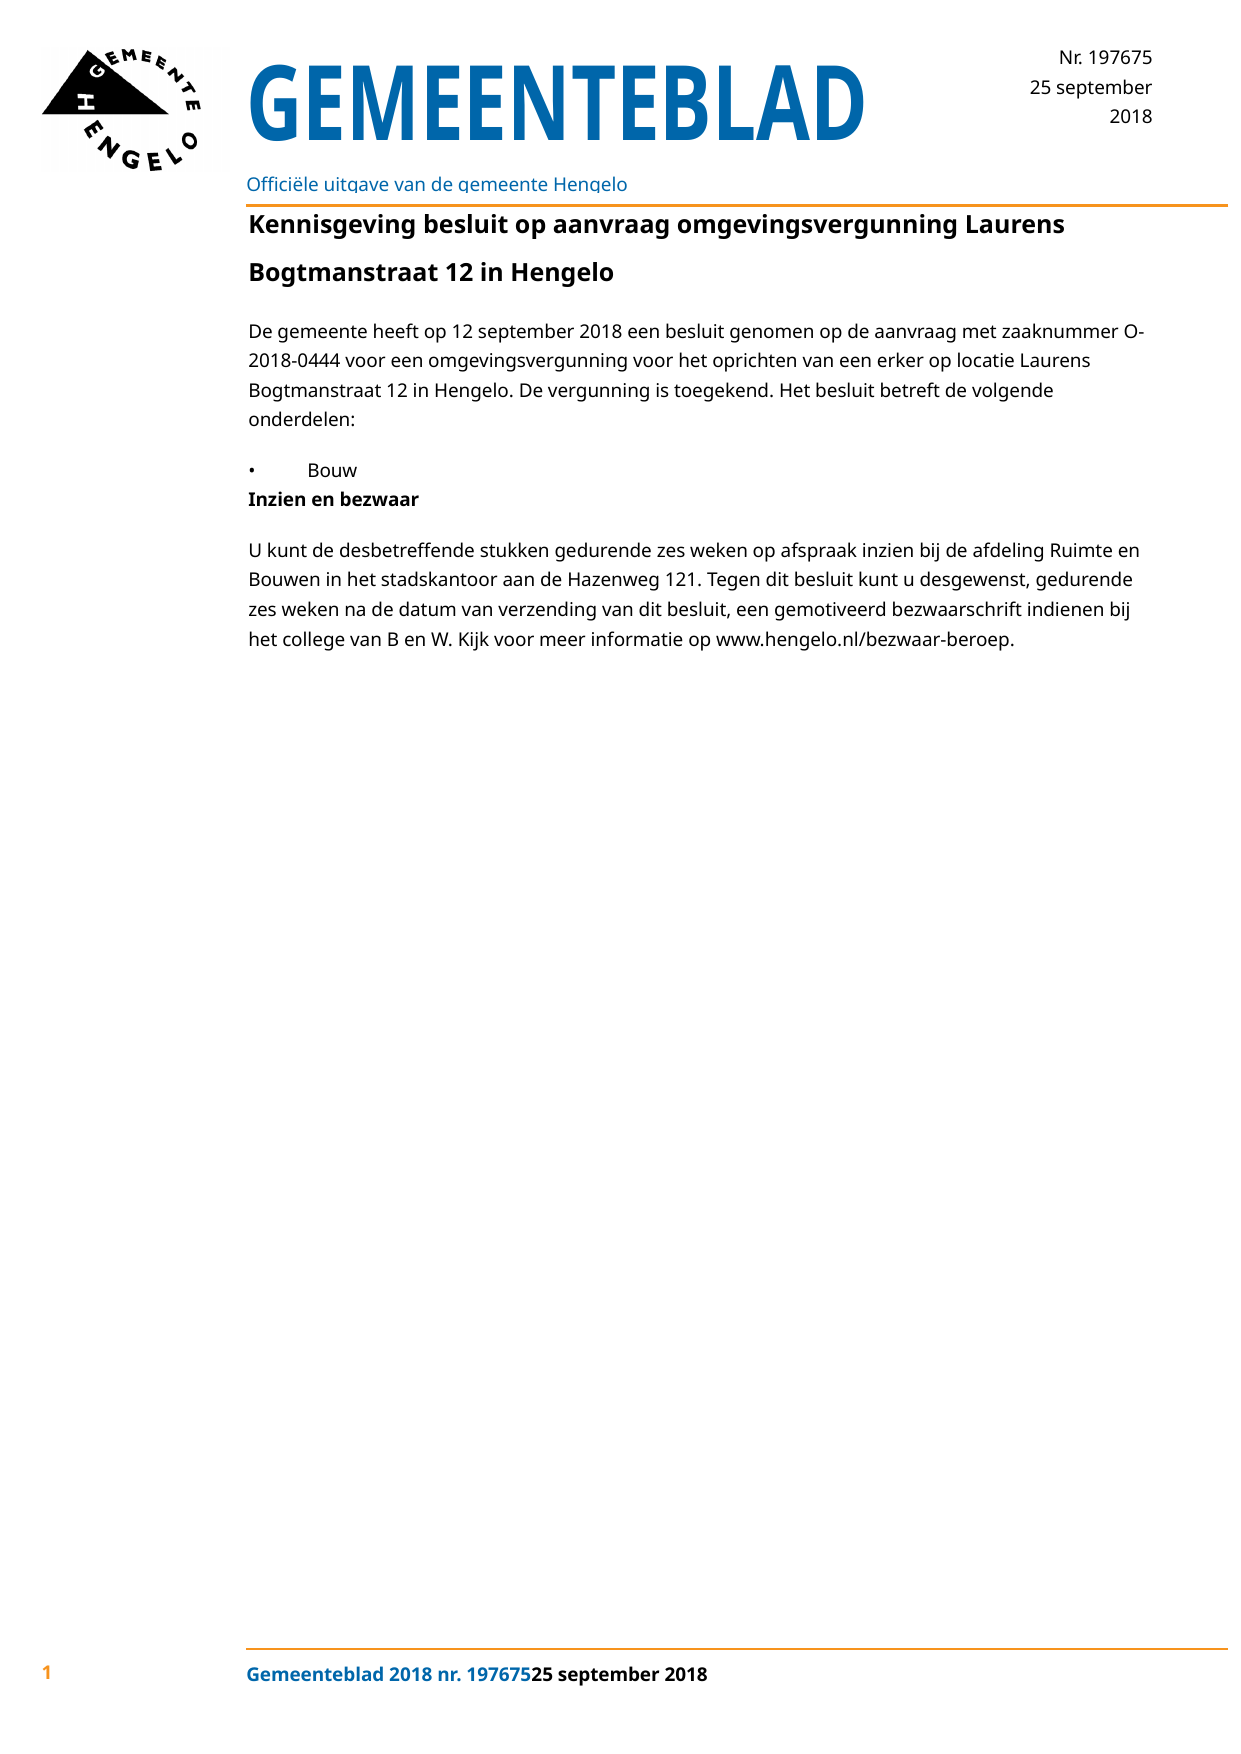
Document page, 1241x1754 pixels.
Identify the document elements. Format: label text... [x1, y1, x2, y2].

list Bouw [248, 457, 1152, 483]
picture [41, 47, 231, 172]
text U kunt de desbetreffende stukken gedurende zes weken op afspraak inzien bij de afdeling Ruimte en Bouwen in het stadskantoor aan de Hazenweg 121. Tegen dit besluit kunt u desgewenst, gedurende zes weken na de datum van verzending van dit besluit, een gemotiveerd bezwaarschrift indienen bij het college van B en W. Kijk voor meer informatie op www.hengelo.nl/bezwaar-beroep. [248, 537, 1152, 652]
text De gemeente heeft op 12 september 2018 een besluit genomen op de aanvraag met zaaknummer O-2018-0444 voor een omgevingsvergunning voor het oprichten van een erker op locatie Laurens Bogtmanstraat 12 in Hengelo. De vergunning is toegekend. Het besluit betreft de volgende onderdelen: [248, 318, 1152, 432]
text Kennisgeving besluit op aanvraag omgevingsvergunning Laurens Bogtmanstraat 12 in Hengelo [248, 207, 1152, 288]
text Inzien en bezwaar [248, 487, 1152, 512]
